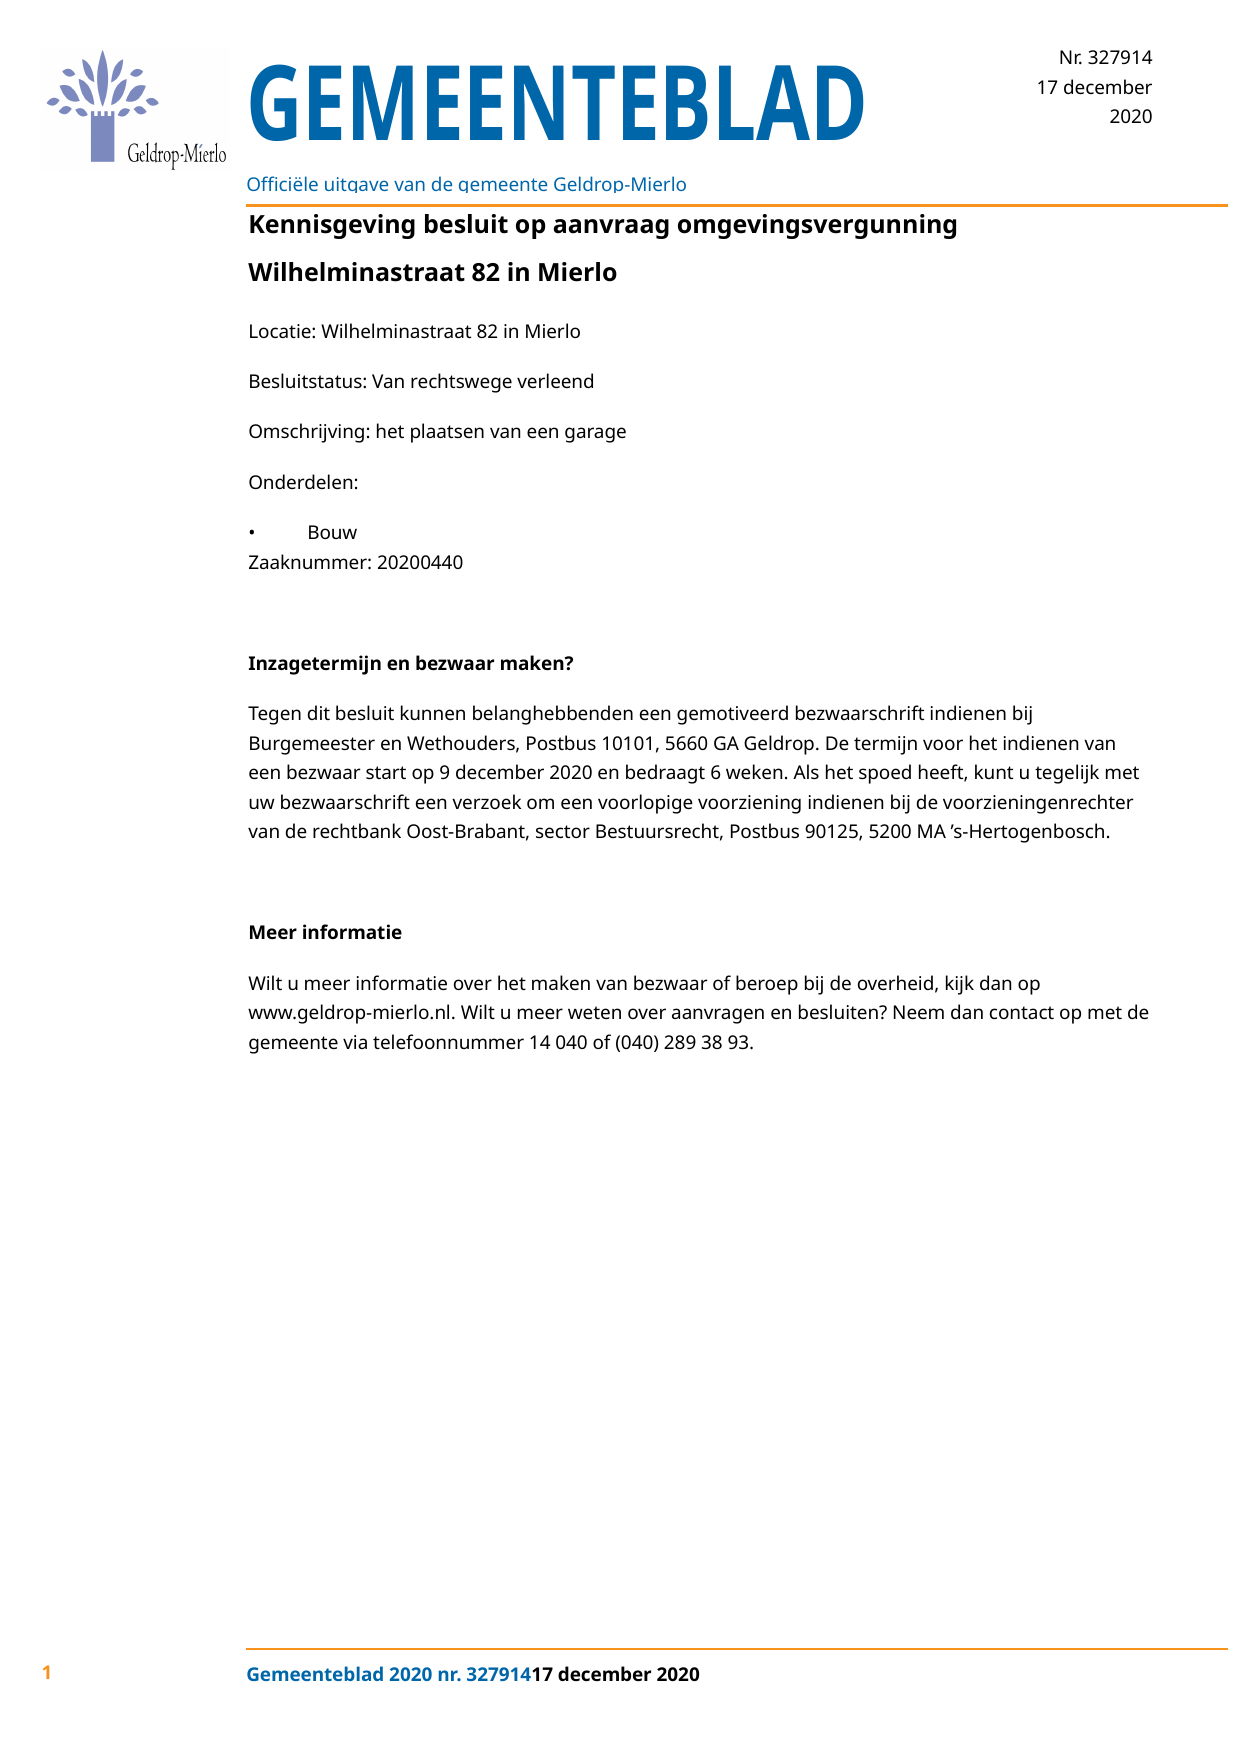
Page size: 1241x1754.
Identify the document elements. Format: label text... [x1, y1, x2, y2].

text Omschrijving: het plaatsen van een garage [248, 419, 1152, 444]
text Tegen dit besluit kunnen belanghebbenden een gemotiveerd bezwaarschrift indienen bij Burgemeester en Wethouders, Postbus 10101, 5660 GA Geldrop. De termijn voor het indienen van een bezwaar start op 9 december 2020 en bedraagt 6 weken. Als het spoed heeft, kunt u tegelijk met uw bezwaarschrift een verzoek om een voorlopige voorziening indienen bij de voorzieningenrechter van de rechtbank Oost-Brabant, sector Bestuursrecht, Postbus 90125, 5200 MA ’s-Hertogenbosch. [248, 700, 1152, 844]
text Inzagetermijn en bezwaar maken? [248, 650, 1152, 676]
text Locatie: Wilhelminastraat 82 in Mierlo [248, 318, 1152, 344]
picture [41, 47, 231, 172]
text Onderdelen: [248, 469, 1152, 495]
list Bouw [248, 519, 1152, 545]
text Wilt u meer informatie over het maken van bezwaar of beroep bij de overheid, kijk dan op www.geldrop-mierlo.nl. Wilt u meer weten over aanvragen en besluiten? Neem dan contact op met de gemeente via telefoonnummer 14 040 of (040) 289 38 93. [248, 970, 1152, 1055]
text Zaaknummer: 20200440 [248, 549, 1152, 575]
text Besluitstatus: Van rechtswege verleend [248, 368, 1152, 394]
text Kennisgeving besluit op aanvraag omgevingsvergunning Wilhelminastraat 82 in Mierlo [248, 207, 1152, 288]
text Meer informatie [248, 919, 1152, 945]
